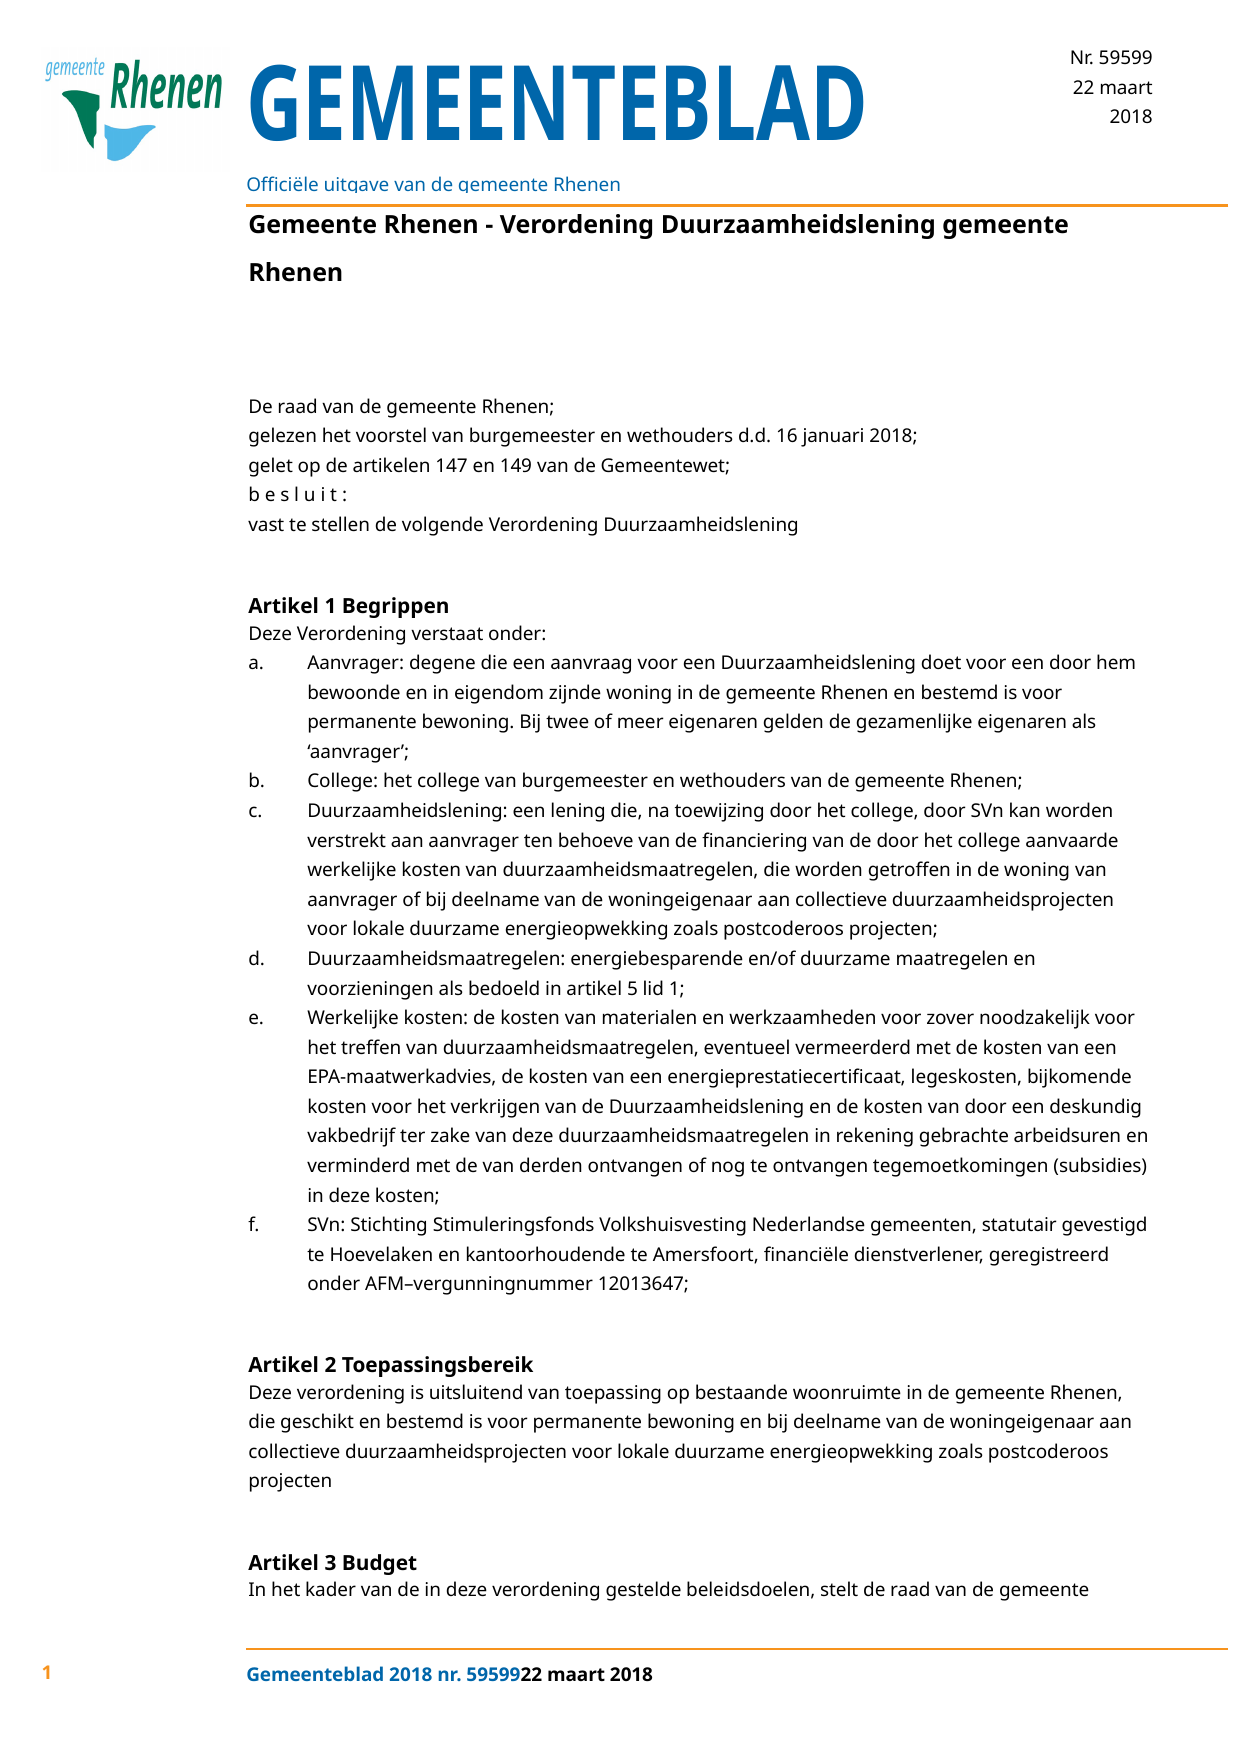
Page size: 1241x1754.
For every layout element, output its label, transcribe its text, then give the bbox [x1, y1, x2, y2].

text Artikel 2 Toepassingsbereik [248, 1351, 1152, 1379]
text De raad van de gemeente Rhenen; [248, 393, 1152, 419]
text Gemeente Rhenen - Verordening Duurzaamheidslening gemeente Rhenen [248, 207, 1152, 288]
list SVn: Stichting Stimuleringsfonds Volkshuisvesting Nederlandse gemeenten, statutair gevestigd te Hoevelaken en kantoorhoudende te Amersfoort, financiële dienstverlener, geregistreerd onder AFM–vergunningnummer 12013647; [248, 1211, 1152, 1296]
picture [41, 47, 231, 172]
list Aanvrager: degene die een aanvraag voor een Duurzaamheidslening doet voor een door hem bewoonde en in eigendom zijnde woning in de gemeente Rhenen en bestemd is voor permanente bewoning. Bij twee of meer eigenaren gelden de gezamenlijke eigenaren als ‘aanvrager’; [248, 649, 1152, 764]
list Duurzaamheidsmaatregelen: energiebesparende en/of duurzame maatregelen en voorzieningen als bedoeld in artikel 5 lid 1; [248, 945, 1152, 1000]
text Artikel 3 Budget [248, 1548, 1152, 1576]
text b e s l u i t : [248, 482, 1152, 507]
text gelezen het voorstel van burgemeester en wethouders d.d. 16 januari 2018; [248, 422, 1152, 448]
list Duurzaamheidslening: een lening die, na toewijzing door het college, door SVn kan worden verstrekt aan aanvrager ten behoeve van de financiering van de door het college aanvaarde werkelijke kosten van duurzaamheidsmaatregelen, die worden getroffen in de woning van aanvrager of bij deelname van de woningeigenaar aan collectieve duurzaamheidsprojecten voor lokale duurzame energieopwekking zoals postcoderoos projecten; [248, 797, 1152, 941]
list Werkelijke kosten: de kosten van materialen en werkzaamheden voor zover noodzakelijk voor het treffen van duurzaamheidsmaatregelen, eventueel vermeerderd met de kosten van een EPA-maatwerkadvies, de kosten van een energieprestatiecertificaat, legeskosten, bijkomende kosten voor het verkrijgen van de Duurzaamheidslening en de kosten van door een deskundig vakbedrijf ter zake van deze duurzaamheidsmaatregelen in rekening gebrachte arbeidsuren en verminderd met de van derden ontvangen of nog te ontvangen tegemoetkomingen (subsidies) in deze kosten; [248, 1004, 1152, 1207]
text Artikel 1 Begrippen [248, 591, 1152, 620]
text gelet op de artikelen 147 en 149 van de Gemeentewet; [248, 452, 1152, 478]
text Deze Verordening verstaat onder: [248, 620, 1152, 645]
text Deze verordening is uitsluitend van toepassing op bestaande woonruimte in de gemeente Rhenen, die geschikt en bestemd is voor permanente bewoning en bij deelname van de woningeigenaar aan collectieve duurzaamheidsprojecten voor lokale duurzame energieopwekking zoals postcoderoos projecten [248, 1379, 1152, 1493]
text vast te stellen de volgende Verordening Duurzaamheidslening [248, 511, 1152, 537]
text In het kader van de in deze verordening gestelde beleidsdoelen, stelt de raad van de gemeente [248, 1576, 1152, 1602]
list College: het college van burgemeester en wethouders van de gemeente Rhenen; [248, 768, 1152, 793]
